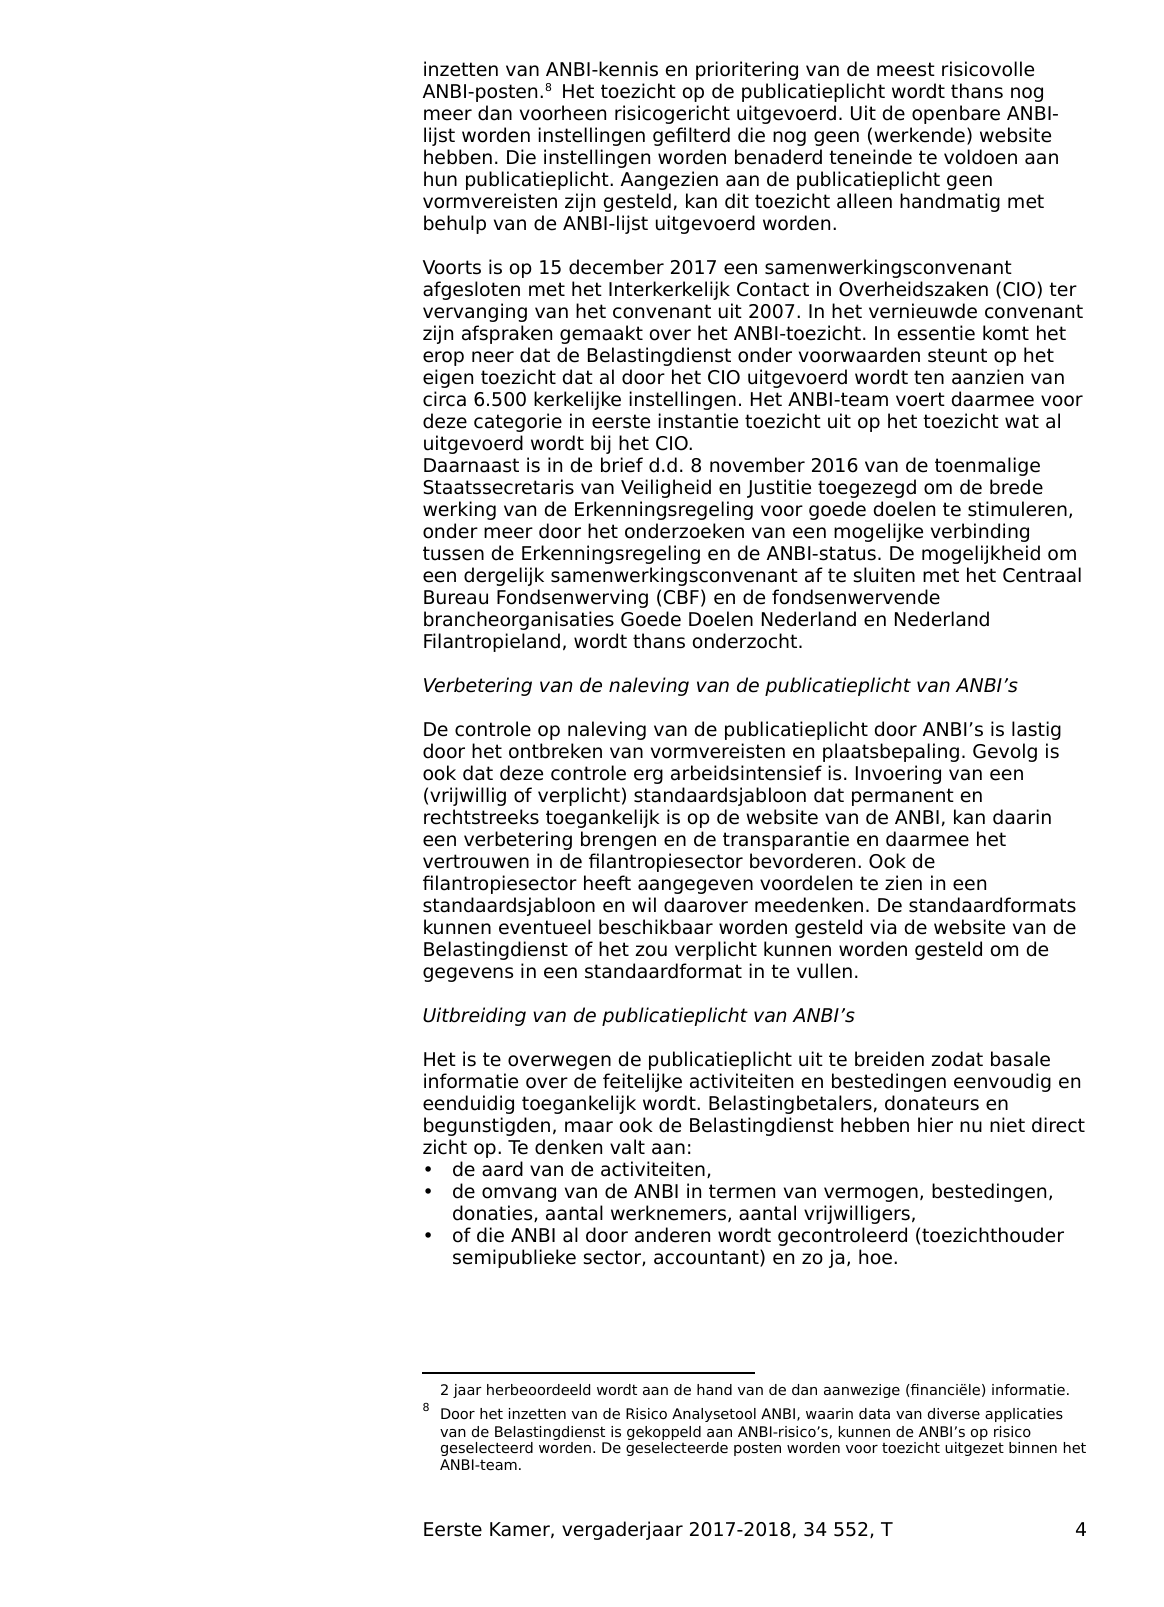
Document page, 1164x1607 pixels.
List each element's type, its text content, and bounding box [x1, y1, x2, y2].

text Door het inzetten van de Risico Analysetool ANBI, waarin data van diverse applicaties van de Belastingdienst is gekoppeld aan ANBI-risico’s, kunnen de ANBI’s op risico geselecteerd worden. De geselecteerde posten worden voor toezicht uitgezet binnen het ANBI-team. [422, 1402, 1087, 1474]
text • de omvang van de ANBI in termen van vermogen, bestedingen, donaties, aantal werknemers, aantal vrijwilligers, [422, 1181, 1087, 1225]
text • de aard van de activiteiten, [422, 1159, 1087, 1181]
text De controle op naleving van de publicatieplicht door ANBI’s is lastig door het ontbreken van vormvereisten en plaatsbepaling. Gevolg is ook dat deze controle erg arbeidsintensief is. Invoering van een (vrijwillig of verplicht) standaardsjabloon dat permanent en rechtstreeks toegankelijk is op de website van de ANBI, kan daarin een verbetering brengen en de transparantie en daarmee het vertrouwen in de filantropiesector bevorderen. Ook de filantropiesector heeft aangegeven voordelen te zien in een standaardsjabloon en wil daarover meedenken. De standaardformats kunnen eventueel beschikbaar worden gesteld via de website van de Belastingdienst of het zou verplicht kunnen worden gesteld om de gegevens in een standaardformat in te vullen. [422, 719, 1087, 983]
text Daarnaast is in de brief d.d. 8 november 2016 van de toenmalige Staatssecretaris van Veiligheid en Justitie toegezegd om de brede werking van de Erkenningsregeling voor goede doelen te stimuleren, onder meer door het onderzoeken van een mogelijke verbinding tussen de Erkenningsregeling en de ANBI-status. De mogelijkheid om een dergelijk samenwerkingsconvenant af te sluiten met het Centraal Bureau Fondsenwerving (CBF) en de fondsenwervende brancheorganisaties Goede Doelen Nederland en Nederland Filantropieland, wordt thans onderzocht. [422, 455, 1087, 653]
text • of die ANBI al door anderen wordt gecontroleerd (toezichthouder semipublieke sector, accountant) en zo ja, hoe. [422, 1225, 1087, 1269]
text Voorts is op 15 december 2017 een samenwerkingsconvenant afgesloten met het Interkerkelijk Contact in Overheidszaken (CIO) ter vervanging van het convenant uit 2007. In het vernieuwde convenant zijn afspraken gemaakt over het ANBI-toezicht. In essentie komt het erop neer dat de Belastingdienst onder voorwaarden steunt op het eigen toezicht dat al door het CIO uitgevoerd wordt ten aanzien van circa 6.500 kerkelijke instellingen. Het ANBI-team voert daarmee voor deze categorie in eerste instantie toezicht uit op het toezicht wat al uitgevoerd wordt bij het CIO. [422, 257, 1087, 455]
text inzetten van ANBI-kennis en prioritering van de meest risicovolle ANBI-posten. Het toezicht op de publicatieplicht wordt thans nog meer dan voorheen risicogericht uitgevoerd. Uit de openbare ANBI-lijst worden instellingen gefilterd die nog geen (werkende) website hebben. Die instellingen worden benaderd teneinde te voldoen aan hun publicatieplicht. Aangezien aan de publicatieplicht geen vormvereisten zijn gesteld, kan dit toezicht alleen handmatig met behulp van de ANBI-lijst uitgevoerd worden. [422, 59, 1087, 235]
text 2 jaar herbeoordeeld wordt aan de hand van de dan aanwezige (financiële) informatie. [422, 1382, 1087, 1399]
subtitle Uitbreiding van de publicatieplicht van ANBI’s [422, 1005, 1087, 1027]
subtitle Verbetering van de naleving van de publicatieplicht van ANBI’s [422, 675, 1087, 697]
text Het is te overwegen de publicatieplicht uit te breiden zodat basale informatie over de feitelijke activiteiten en bestedingen eenvoudig en eenduidig toegankelijk wordt. Belastingbetalers, donateurs en begunstigden, maar ook de Belastingdienst hebben hier nu niet direct zicht op. Te denken valt aan: [422, 1049, 1087, 1159]
